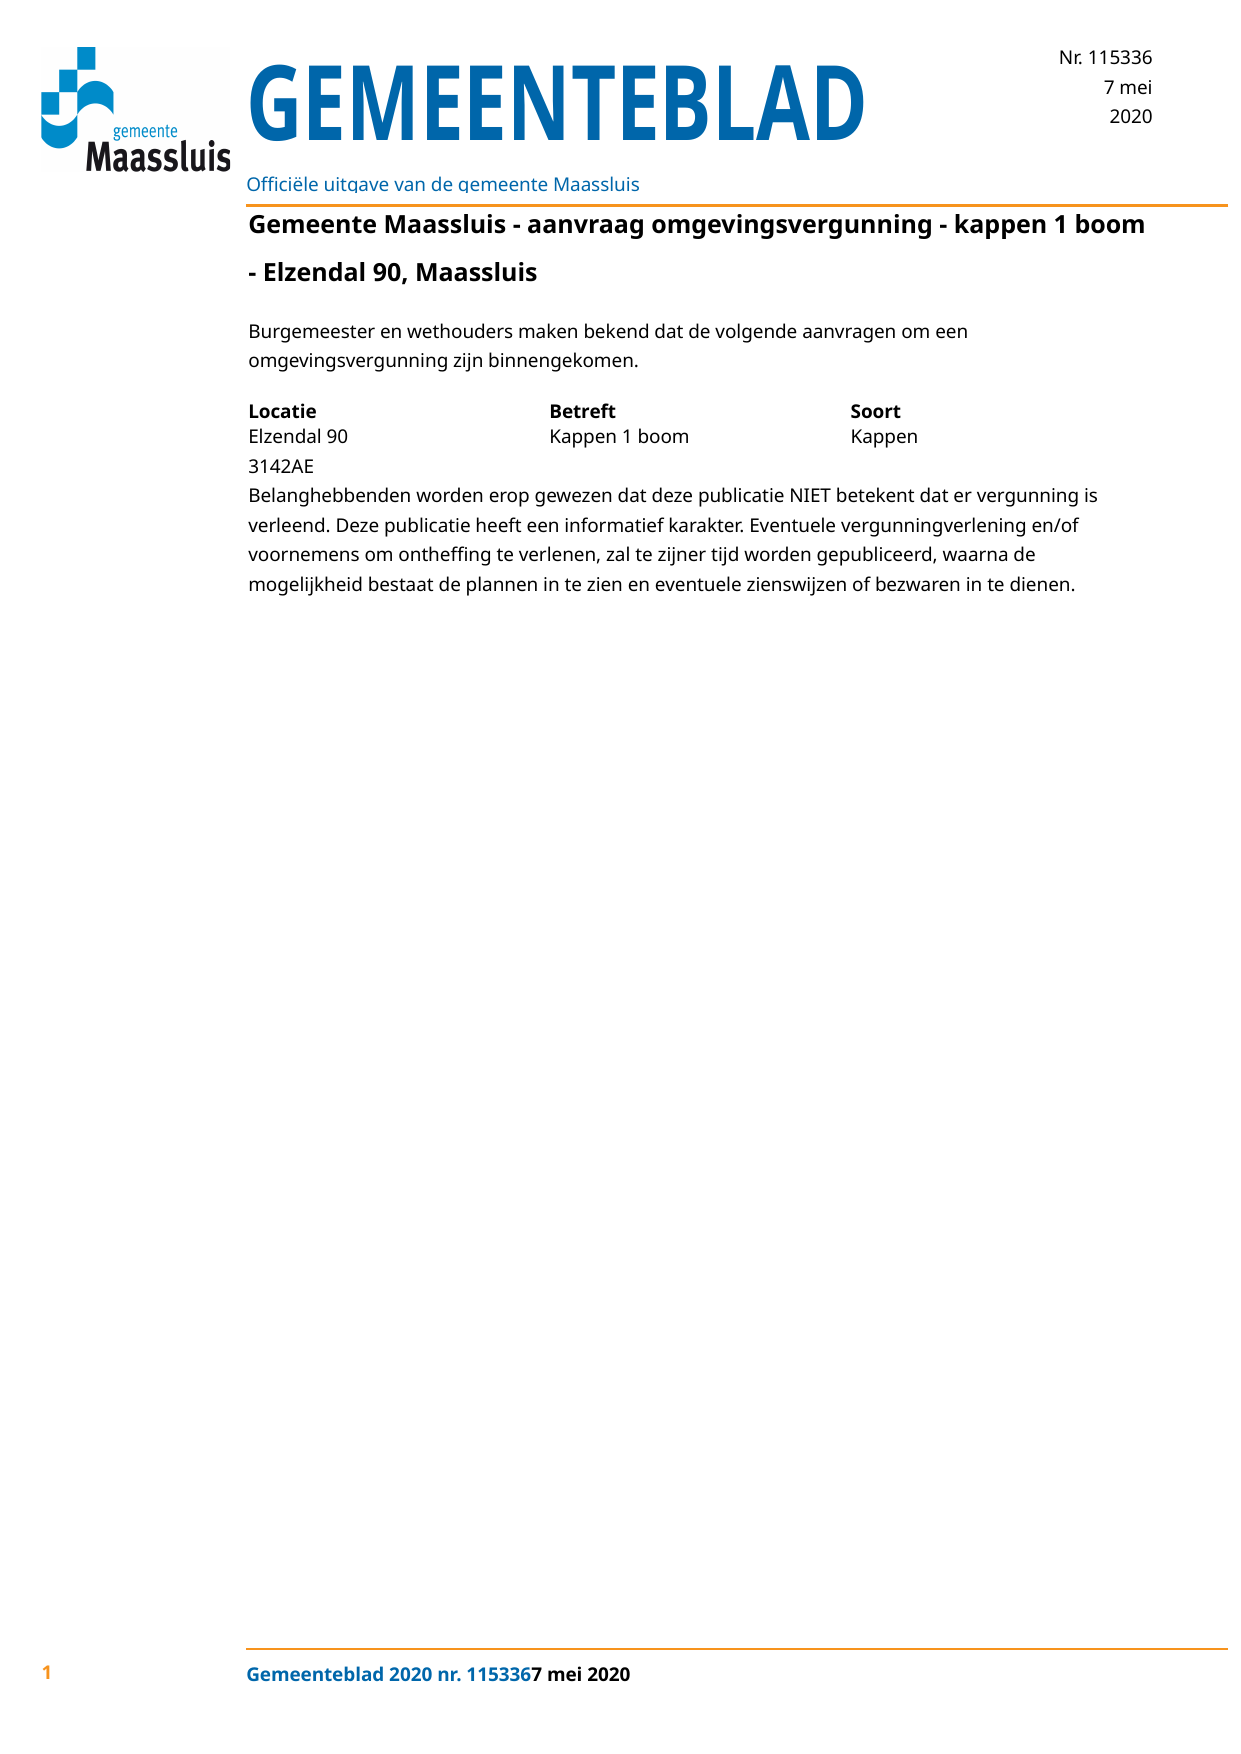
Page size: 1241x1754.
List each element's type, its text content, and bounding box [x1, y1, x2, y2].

text Burgemeester en wethouders maken bekend dat de volgende aanvragen om een omgevingsvergunning zijn binnengekomen. [248, 318, 1152, 373]
table_cell Kappen 1 boom [549, 424, 850, 479]
table_cell Kappen [850, 424, 1152, 479]
picture [41, 47, 77, 92]
text Gemeente Maassluis - aanvraag omgevingsvergunning - kappen 1 boom - Elzendal 90, Maassluis [248, 207, 1152, 288]
picture [41, 47, 231, 172]
table_header Betreft [549, 398, 850, 424]
table_header Locatie [248, 398, 549, 424]
table_header Soort [850, 398, 1152, 424]
text Belanghebbenden worden erop gewezen dat deze publicatie NIET betekent dat er vergunning is verleend. Deze publicatie heeft een informatief karakter. Eventuele vergunningverlening en/of voornemens om ontheffing te verlenen, zal te zijner tijd worden gepubliceerd, waarna de mogelijkheid bestaat de plannen in te zien en eventuele zienswijzen of bezwaren in te dienen. [248, 482, 1152, 597]
table_cell Elzendal 90 3142AE [248, 424, 549, 479]
